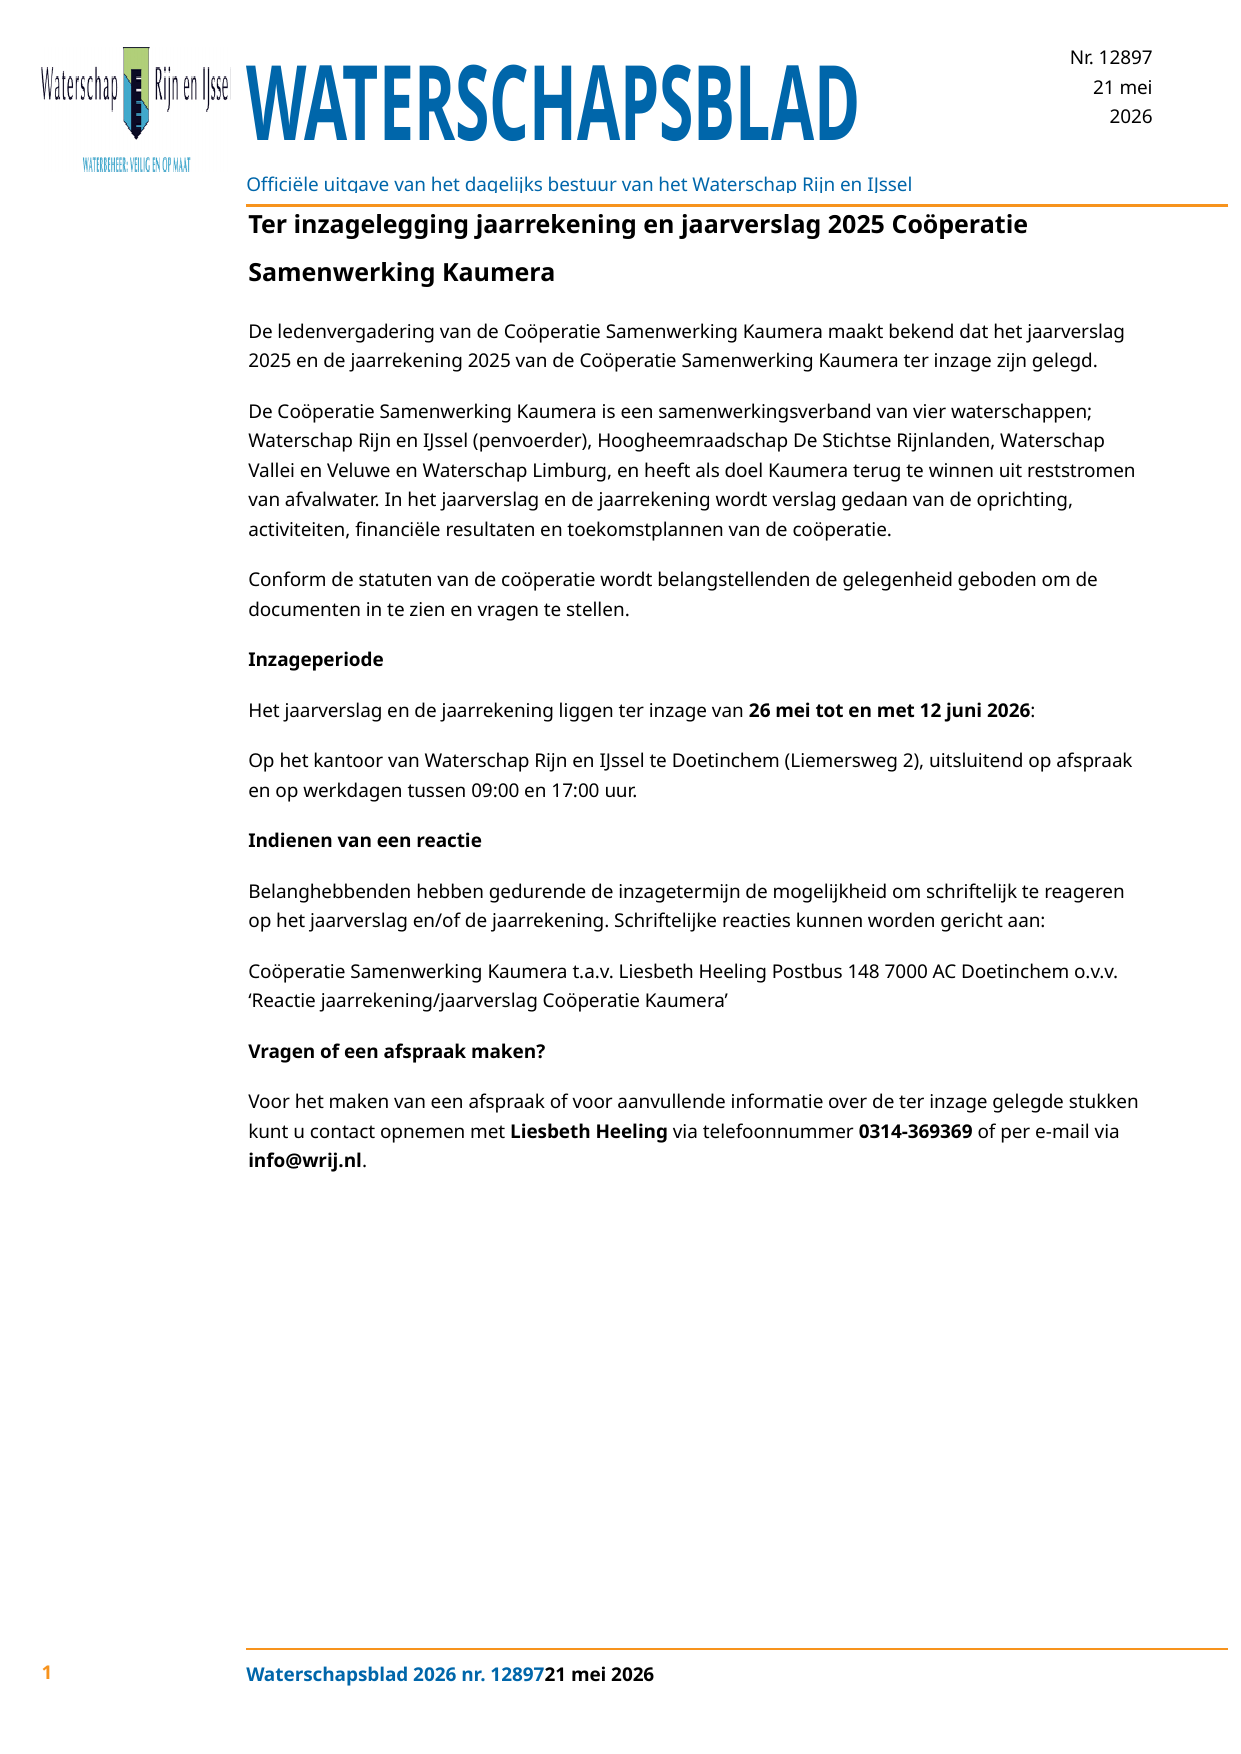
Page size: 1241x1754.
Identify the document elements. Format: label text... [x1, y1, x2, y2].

picture [41, 47, 231, 172]
text Vragen of een afspraak maken? [248, 1038, 1152, 1064]
text Indienen van een reactie [248, 827, 1152, 853]
text Het jaarverslag en de jaarrekening liggen ter inzage van 26 mei tot en met 12 juni 2026: [248, 697, 1152, 723]
text Inzageperiode [248, 647, 1152, 672]
text De ledenvergadering van de Coöperatie Samenwerking Kaumera maakt bekend dat het jaarverslag 2025 en de jaarrekening 2025 van de Coöperatie Samenwerking Kaumera ter inzage zijn gelegd. [248, 318, 1152, 373]
text Coöperatie Samenwerking Kaumera t.a.v. Liesbeth Heeling Postbus 148 7000 AC Doetinchem o.v.v. ‘Reactie jaarrekening/jaarverslag Coöperatie Kaumera’ [248, 958, 1152, 1013]
text Belanghebbenden hebben gedurende de inzagetermijn de mogelijkheid om schriftelijk te reageren op het jaarverslag en/of de jaarrekening. Schriftelijke reacties kunnen worden gericht aan: [248, 878, 1152, 933]
text Voor het maken van een afspraak of voor aanvullende informatie over de ter inzage gelegde stukken kunt u contact opnemen met Liesbeth Heeling via telefoonnummer 0314-369369 of per e-mail via info@wrij.nl. [248, 1088, 1152, 1173]
text Op het kantoor van Waterschap Rijn en IJssel te Doetinchem (Liemersweg 2), uitsluitend op afspraak en op werkdagen tussen 09:00 en 17:00 uur. [248, 747, 1152, 803]
text Conform de statuten van de coöperatie wordt belangstellenden de gelegenheid geboden om de documenten in te zien en vragen te stellen. [248, 567, 1152, 622]
text De Coöperatie Samenwerking Kaumera is een samenwerkingsverband van vier waterschappen; Waterschap Rijn en IJssel (penvoerder), Hoogheemraadschap De Stichtse Rijnlanden, Waterschap Vallei en Veluwe en Waterschap Limburg, en heeft als doel Kaumera terug te winnen uit reststromen van afvalwater. In het jaarverslag en de jaarrekening wordt verslag gedaan van de oprichting, activiteiten, financiële resultaten en toekomstplannen van de coöperatie. [248, 398, 1152, 542]
text Ter inzagelegging jaarrekening en jaarverslag 2025 Coöperatie Samenwerking Kaumera [248, 207, 1152, 288]
